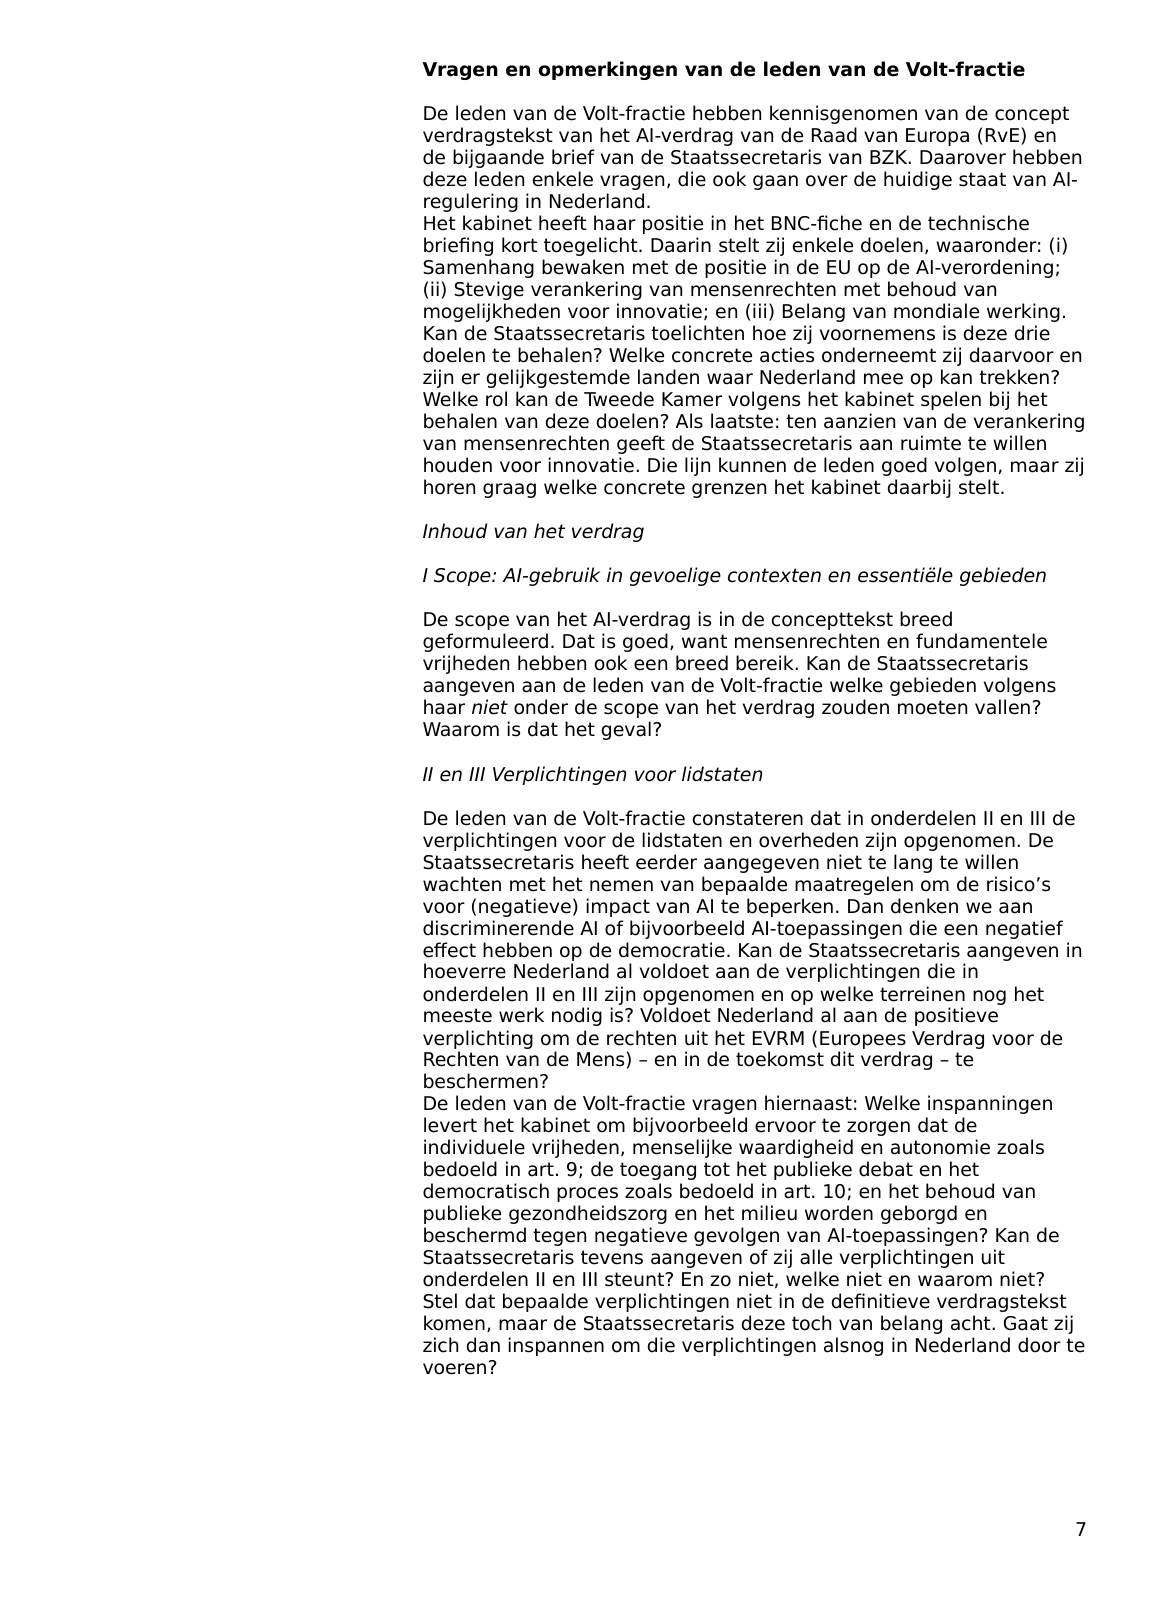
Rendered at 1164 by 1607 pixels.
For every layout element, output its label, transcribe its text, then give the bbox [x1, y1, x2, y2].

text De leden van de Volt-fractie hebben kennisgenomen van de concept verdragstekst van het AI-verdrag van de Raad van Europa (RvE) en de bijgaande brief van de Staatssecretaris van BZK. Daarover hebben deze leden enkele vragen, die ook gaan over de huidige staat van AI-regulering in Nederland. [422, 103, 1087, 213]
text De leden van de Volt-fractie vragen hiernaast: Welke inspanningen levert het kabinet om bijvoorbeeld ervoor te zorgen dat de individuele vrijheden, menselijke waardigheid en autonomie zoals bedoeld in art. 9; de toegang tot het publieke debat en het democratisch proces zoals bedoeld in art. 10; en het behoud van publieke gezondheidszorg en het milieu worden geborgd en beschermd tegen negatieve gevolgen van AI-toepassingen? Kan de Staatssecretaris tevens aangeven of zij alle verplichtingen uit onderdelen II en III steunt? En zo niet, welke niet en waarom niet? Stel dat bepaalde verplichtingen niet in de definitieve verdragstekst komen, maar de Staatssecretaris deze toch van belang acht. Gaat zij zich dan inspannen om die verplichtingen alsnog in Nederland door te voeren? [422, 1093, 1087, 1379]
subtitle Inhoud van het verdrag [422, 521, 1087, 543]
subtitle I Scope: AI-gebruik in gevoelige contexten en essentiële gebieden [422, 565, 1087, 587]
subtitle Vragen en opmerkingen van de leden van de Volt-fractie [422, 59, 1087, 81]
text De scope van het AI-verdrag is in de concepttekst breed geformuleerd. Dat is goed, want mensenrechten en fundamentele vrijheden hebben ook een breed bereik. Kan de Staatssecretaris aangeven aan de leden van de Volt-fractie welke gebieden volgens haar niet onder de scope van het verdrag zouden moeten vallen? Waarom is dat het geval? [422, 609, 1087, 741]
subtitle II en III Verplichtingen voor lidstaten [422, 763, 1087, 785]
text Het kabinet heeft haar positie in het BNC-fiche en de technische briefing kort toegelicht. Daarin stelt zij enkele doelen, waaronder: (i) Samenhang bewaken met de positie in de EU op de AI-verordening; (ii) Stevige verankering van mensenrechten met behoud van mogelijkheden voor innovatie; en (iii) Belang van mondiale werking. Kan de Staatssecretaris toelichten hoe zij voornemens is deze drie doelen te behalen? Welke concrete acties onderneemt zij daarvoor en zijn er gelijkgestemde landen waar Nederland mee op kan trekken? Welke rol kan de Tweede Kamer volgens het kabinet spelen bij het behalen van deze doelen? Als laatste: ten aanzien van de verankering van mensenrechten geeft de Staatssecretaris aan ruimte te willen houden voor innovatie. Die lijn kunnen de leden goed volgen, maar zij horen graag welke concrete grenzen het kabinet daarbij stelt. [422, 213, 1087, 499]
text De leden van de Volt-fractie constateren dat in onderdelen II en III de verplichtingen voor de lidstaten en overheden zijn opgenomen. De Staatssecretaris heeft eerder aangegeven niet te lang te willen wachten met het nemen van bepaalde maatregelen om de risico’s voor (negatieve) impact van AI te beperken. Dan denken we aan discriminerende AI of bijvoorbeeld AI-toepassingen die een negatief effect hebben op de democratie. Kan de Staatssecretaris aangeven in hoeverre Nederland al voldoet aan de verplichtingen die in onderdelen II en III zijn opgenomen en op welke terreinen nog het meeste werk nodig is? Voldoet Nederland al aan de positieve verplichting om de rechten uit het EVRM (Europees Verdrag voor de Rechten van de Mens) – en in de toekomst dit verdrag – te beschermen? [422, 808, 1087, 1093]
